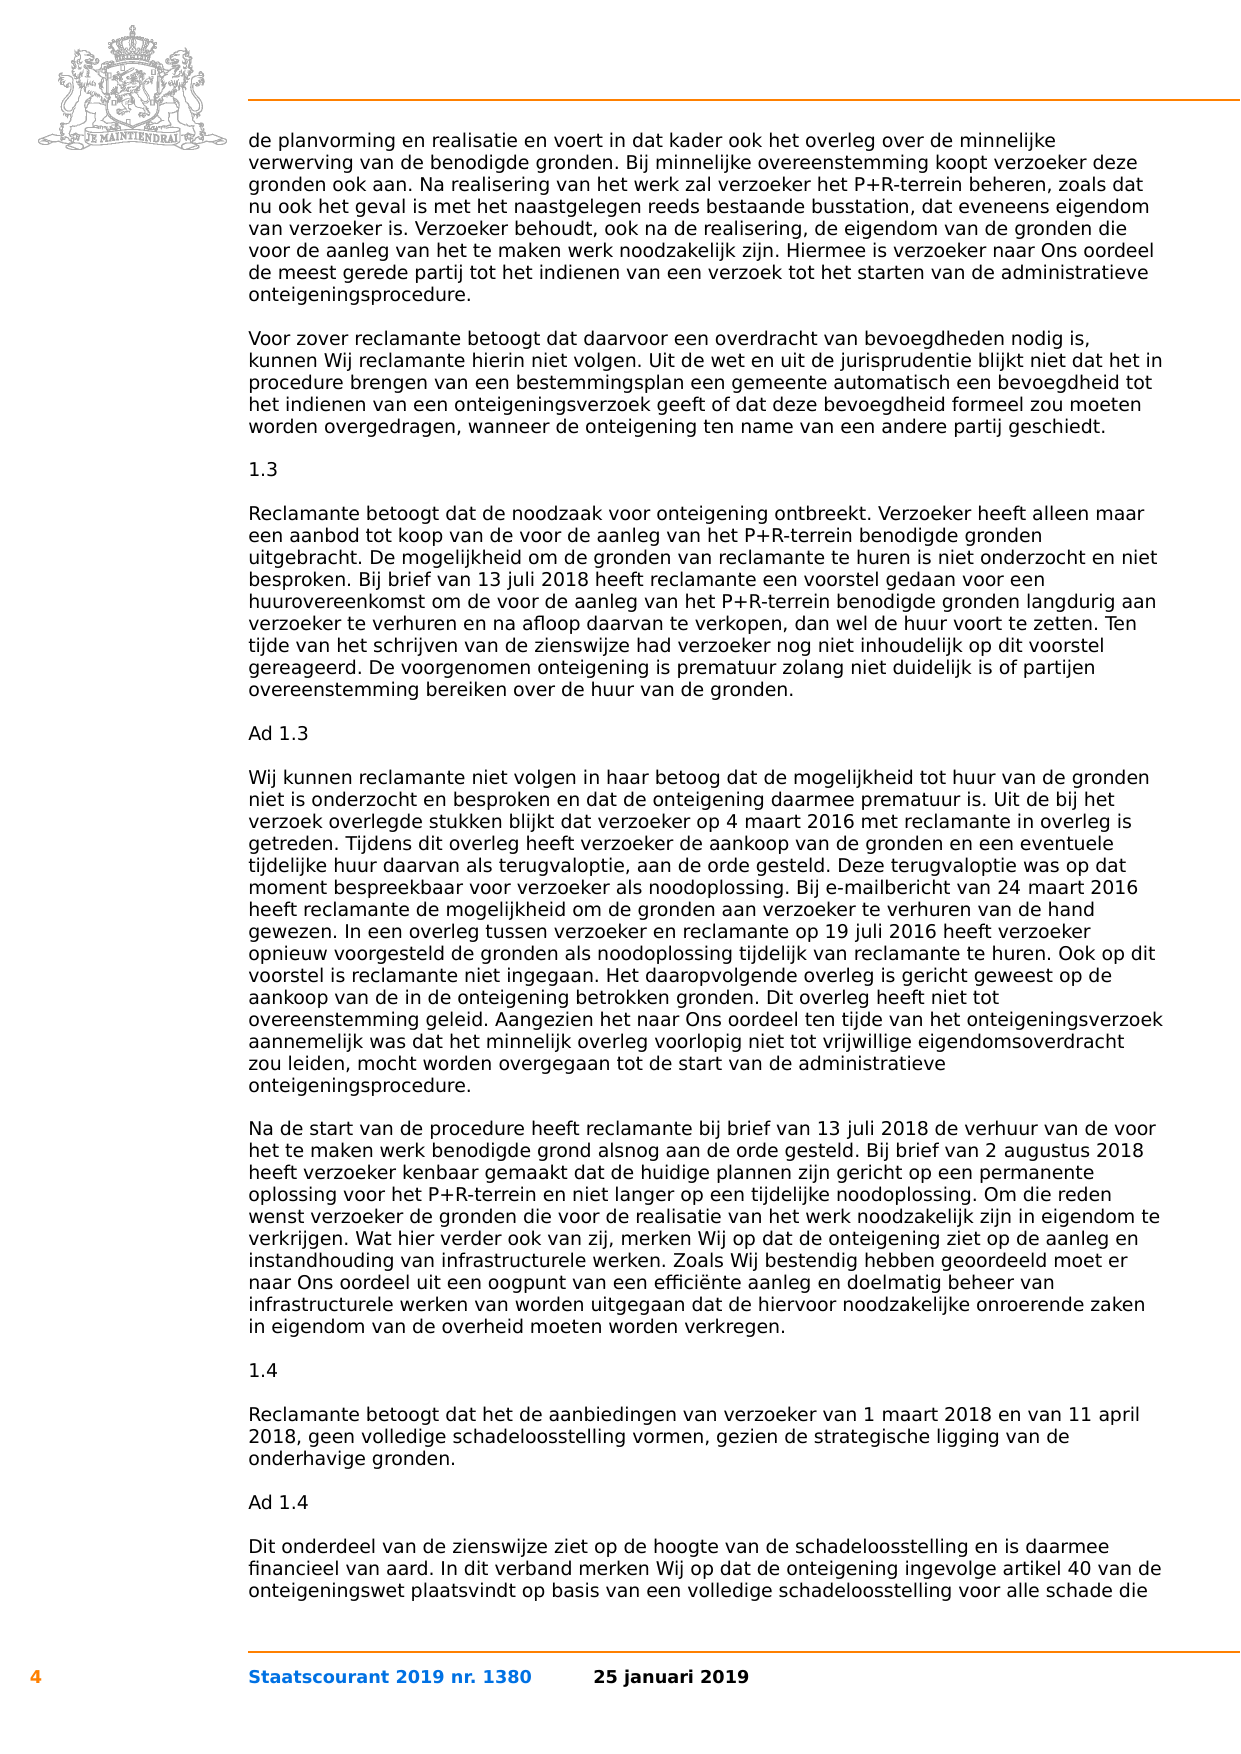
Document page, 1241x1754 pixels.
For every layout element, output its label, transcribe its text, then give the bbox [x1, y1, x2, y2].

text Reclamante betoogt dat het de aanbiedingen van verzoeker van 1 maart 2018 en van 11 april 2018, geen volledige schadeloosstelling vormen, gezien de strategische ligging van de onderhavige gronden. [248, 1404, 1163, 1470]
text Ad 1.3 [248, 723, 1163, 745]
text Ad 1.4 [248, 1492, 1163, 1514]
text 1.3 [248, 459, 1163, 481]
text Voor zover reclamante betoogt dat daarvoor een overdracht van bevoegdheden nodig is, kunnen Wij reclamante hierin niet volgen. Uit de wet en uit de jurisprudentie blijkt niet dat het in procedure brengen van een bestemmingsplan een gemeente automatisch een bevoegdheid tot het indienen van een onteigeningsverzoek geeft of dat deze bevoegdheid formeel zou moeten worden overgedragen, wanneer de onteigening ten name van een andere partij geschiedt. [248, 328, 1163, 437]
text de planvorming en realisatie en voert in dat kader ook het overleg over de minnelijke verwerving van de benodigde gronden. Bij minnelijke overeenstemming koopt verzoeker deze gronden ook aan. Na realisering van het werk zal verzoeker het P+R-terrein beheren, zoals dat nu ook het geval is met het naastgelegen reeds bestaande busstation, dat eveneens eigendom van verzoeker is. Verzoeker behoudt, ook na de realisering, de eigendom van de gronden die voor de aanleg van het te maken werk noodzakelijk zijn. Hiermee is verzoeker naar Ons oordeel de meest gerede partij tot het indienen van een verzoek tot het starten van de administratieve onteigeningsprocedure. [248, 130, 1163, 306]
picture [38, 25, 227, 150]
text 1.4 [248, 1360, 1163, 1382]
text Dit onderdeel van de zienswijze ziet op de hoogte van de schadeloosstelling en is daarmee financieel van aard. In dit verband merken Wij op dat de onteigening ingevolge artikel 40 van de onteigeningswet plaatsvindt op basis van een volledige schadeloosstelling voor alle schade die [248, 1536, 1163, 1601]
text Reclamante betoogt dat de noodzaak voor onteigening ontbreekt. Verzoeker heeft alleen maar een aanbod tot koop van de voor de aanleg van het P+R-terrein benodigde gronden uitgebracht. De mogelijkheid om de gronden van reclamante te huren is niet onderzocht en niet besproken. Bij brief van 13 juli 2018 heeft reclamante een voorstel gedaan voor een huurovereenkomst om de voor de aanleg van het P+R-terrein benodigde gronden langdurig aan verzoeker te verhuren en na afloop daarvan te verkopen, dan wel de huur voort te zetten. Ten tijde van het schrijven van de zienswijze had verzoeker nog niet inhoudelijk op dit voorstel gereageerd. De voorgenomen onteigening is prematuur zolang niet duidelijk is of partijen overeenstemming bereiken over de huur van de gronden. [248, 503, 1163, 701]
text Wij kunnen reclamante niet volgen in haar betoog dat de mogelijkheid tot huur van de gronden niet is onderzocht en besproken en dat de onteigening daarmee prematuur is. Uit de bij het verzoek overlegde stukken blijkt dat verzoeker op 4 maart 2016 met reclamante in overleg is getreden. Tijdens dit overleg heeft verzoeker de aankoop van de gronden en een eventuele tijdelijke huur daarvan als terugvaloptie, aan de orde gesteld. Deze terugvaloptie was op dat moment bespreekbaar voor verzoeker als noodoplossing. Bij e-mailbericht van 24 maart 2016 heeft reclamante de mogelijkheid om de gronden aan verzoeker te verhuren van de hand gewezen. In een overleg tussen verzoeker en reclamante op 19 juli 2016 heeft verzoeker opnieuw voorgesteld de gronden als noodoplossing tijdelijk van reclamante te huren. Ook op dit voorstel is reclamante niet ingegaan. Het daaropvolgende overleg is gericht geweest op de aankoop van de in de onteigening betrokken gronden. Dit overleg heeft niet tot overeenstemming geleid. Aangezien het naar Ons oordeel ten tijde van het onteigeningsverzoek aannemelijk was dat het minnelijk overleg voorlopig niet tot vrijwillige eigendomsoverdracht zou leiden, mocht worden overgegaan tot de start van de administratieve onteigeningsprocedure. [248, 767, 1163, 1096]
text Na de start van de procedure heeft reclamante bij brief van 13 juli 2018 de verhuur van de voor het te maken werk benodigde grond alsnog aan de orde gesteld. Bij brief van 2 augustus 2018 heeft verzoeker kenbaar gemaakt dat de huidige plannen zijn gericht op een permanente oplossing voor het P+R-terrein en niet langer op een tijdelijke noodoplossing. Om die reden wenst verzoeker de gronden die voor de realisatie van het werk noodzakelijk zijn in eigendom te verkrijgen. Wat hier verder ook van zij, merken Wij op dat de onteigening ziet op de aanleg en instandhouding van infrastructurele werken. Zoals Wij bestendig hebben geoordeeld moet er naar Ons oordeel uit een oogpunt van een efficiënte aanleg en doelmatig beheer van infrastructurele werken van worden uitgegaan dat de hiervoor noodzakelijke onroerende zaken in eigendom van de overheid moeten worden verkregen. [248, 1118, 1163, 1338]
